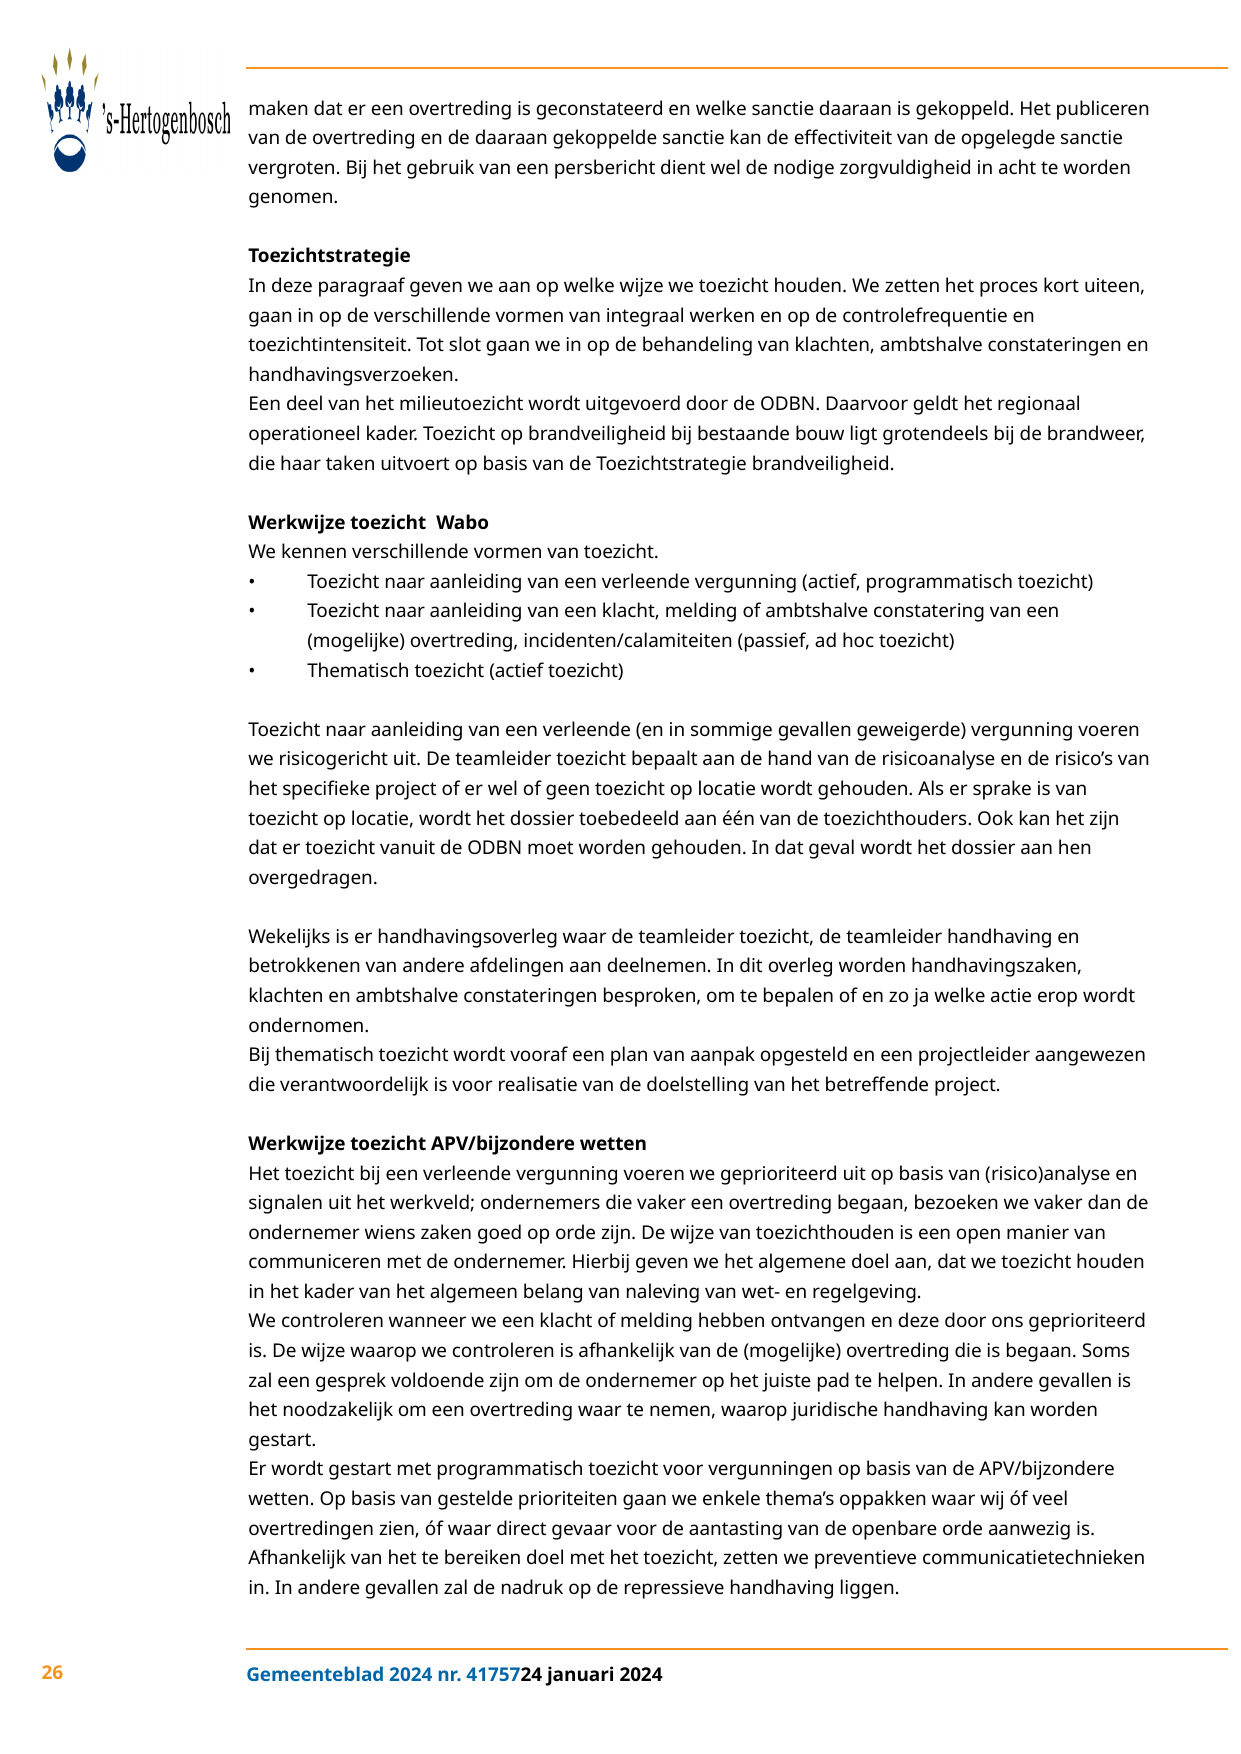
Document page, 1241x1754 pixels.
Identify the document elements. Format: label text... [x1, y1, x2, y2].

text maken dat er een overtreding is geconstateerd en welke sanctie daaraan is gekoppeld. Het publiceren van de overtreding en de daaraan gekoppelde sanctie kan de effectiviteit van de opgelegde sanctie vergroten. Bij het gebruik van een persbericht dient wel de nodige zorgvuldigheid in acht te worden genomen. [248, 95, 1152, 209]
text Toezichtstrategie [248, 243, 1152, 268]
text Bij thematisch toezicht wordt vooraf een plan van aanpak opgesteld en een projectleider aangewezen die verantwoordelijk is voor realisatie van de doelstelling van het betreffende project. [248, 1041, 1152, 1097]
text Er wordt gestart met programmatisch toezicht voor vergunningen op basis van de APV/bijzondere wetten. Op basis van gestelde prioriteiten gaan we enkele thema’s oppakken waar wij óf veel overtredingen zien, óf waar direct gevaar voor de aantasting van de openbare orde aanwezig is. Afhankelijk van het te bereiken doel met het toezicht, zetten we preventieve communicatietechnieken in. In andere gevallen zal de nadruk op de repressieve handhaving liggen. [248, 1456, 1152, 1600]
text Wekelijks is er handhavingsoverleg waar de teamleider toezicht, de teamleider handhaving en betrokkenen van andere afdelingen aan deelnemen. In dit overleg worden handhavingszaken, klachten en ambtshalve constateringen besproken, om te bepalen of en zo ja welke actie erop wordt ondernomen. [248, 923, 1152, 1038]
list Toezicht naar aanleiding van een klacht, melding of ambtshalve constatering van een (mogelijke) overtreding, incidenten/calamiteiten (passief, ad hoc toezicht) [248, 598, 1152, 653]
text We kennen verschillende vormen van toezicht. [248, 538, 1152, 564]
text In deze paragraaf geven we aan op welke wijze we toezicht houden. We zetten het proces kort uiteen, gaan in op de verschillende vormen van integraal werken en op de controlefrequentie en toezichtintensiteit. Tot slot gaan we in op de behandeling van klachten, ambtshalve constateringen en handhavingsverzoeken. [248, 272, 1152, 387]
list Thematisch toezicht (actief toezicht) [248, 657, 1152, 683]
picture [41, 47, 231, 172]
text Een deel van het milieutoezicht wordt uitgevoerd door de ODBN. Daarvoor geldt het regionaal operationeel kader. Toezicht op brandveiligheid bij bestaande bouw ligt grotendeels bij de brandweer, die haar taken uitvoert op basis van de Toezichtstrategie brandveiligheid. [248, 391, 1152, 476]
text Toezicht naar aanleiding van een verleende (en in sommige gevallen geweigerde) vergunning voeren we risicogericht uit. De teamleider toezicht bepaalt aan de hand van de risicoanalyse en de risico’s van het specifieke project of er wel of geen toezicht op locatie wordt gehouden. Als er sprake is van toezicht op locatie, wordt het dossier toebedeeld aan één van de toezichthouders. Ook kan het zijn dat er toezicht vanuit de ODBN moet worden gehouden. In dat geval wordt het dossier aan hen overgedragen. [248, 716, 1152, 890]
text We controleren wanneer we een klacht of melding hebben ontvangen en deze door ons geprioriteerd is. De wijze waarop we controleren is afhankelijk van de (mogelijke) overtreding die is begaan. Soms zal een gesprek voldoende zijn om de ondernemer op het juiste pad te helpen. In andere gevallen is het noodzakelijk om een overtreding waar te nemen, waarop juridische handhaving kan worden gestart. [248, 1308, 1152, 1452]
text Werkwijze toezicht Wabo [248, 509, 1152, 535]
list Toezicht naar aanleiding van een verleende vergunning (actief, programmatisch toezicht) [248, 568, 1152, 594]
text Werkwijze toezicht APV/bijzondere wetten [248, 1130, 1152, 1156]
text Het toezicht bij een verleende vergunning voeren we geprioriteerd uit op basis van (risico)analyse en signalen uit het werkveld; ondernemers die vaker een overtreding begaan, bezoeken we vaker dan de ondernemer wiens zaken goed op orde zijn. De wijze van toezichthouden is een open manier van communiceren met de ondernemer. Hierbij geven we het algemene doel aan, dat we toezicht houden in het kader van het algemeen belang van naleving van wet- en regelgeving. [248, 1160, 1152, 1304]
